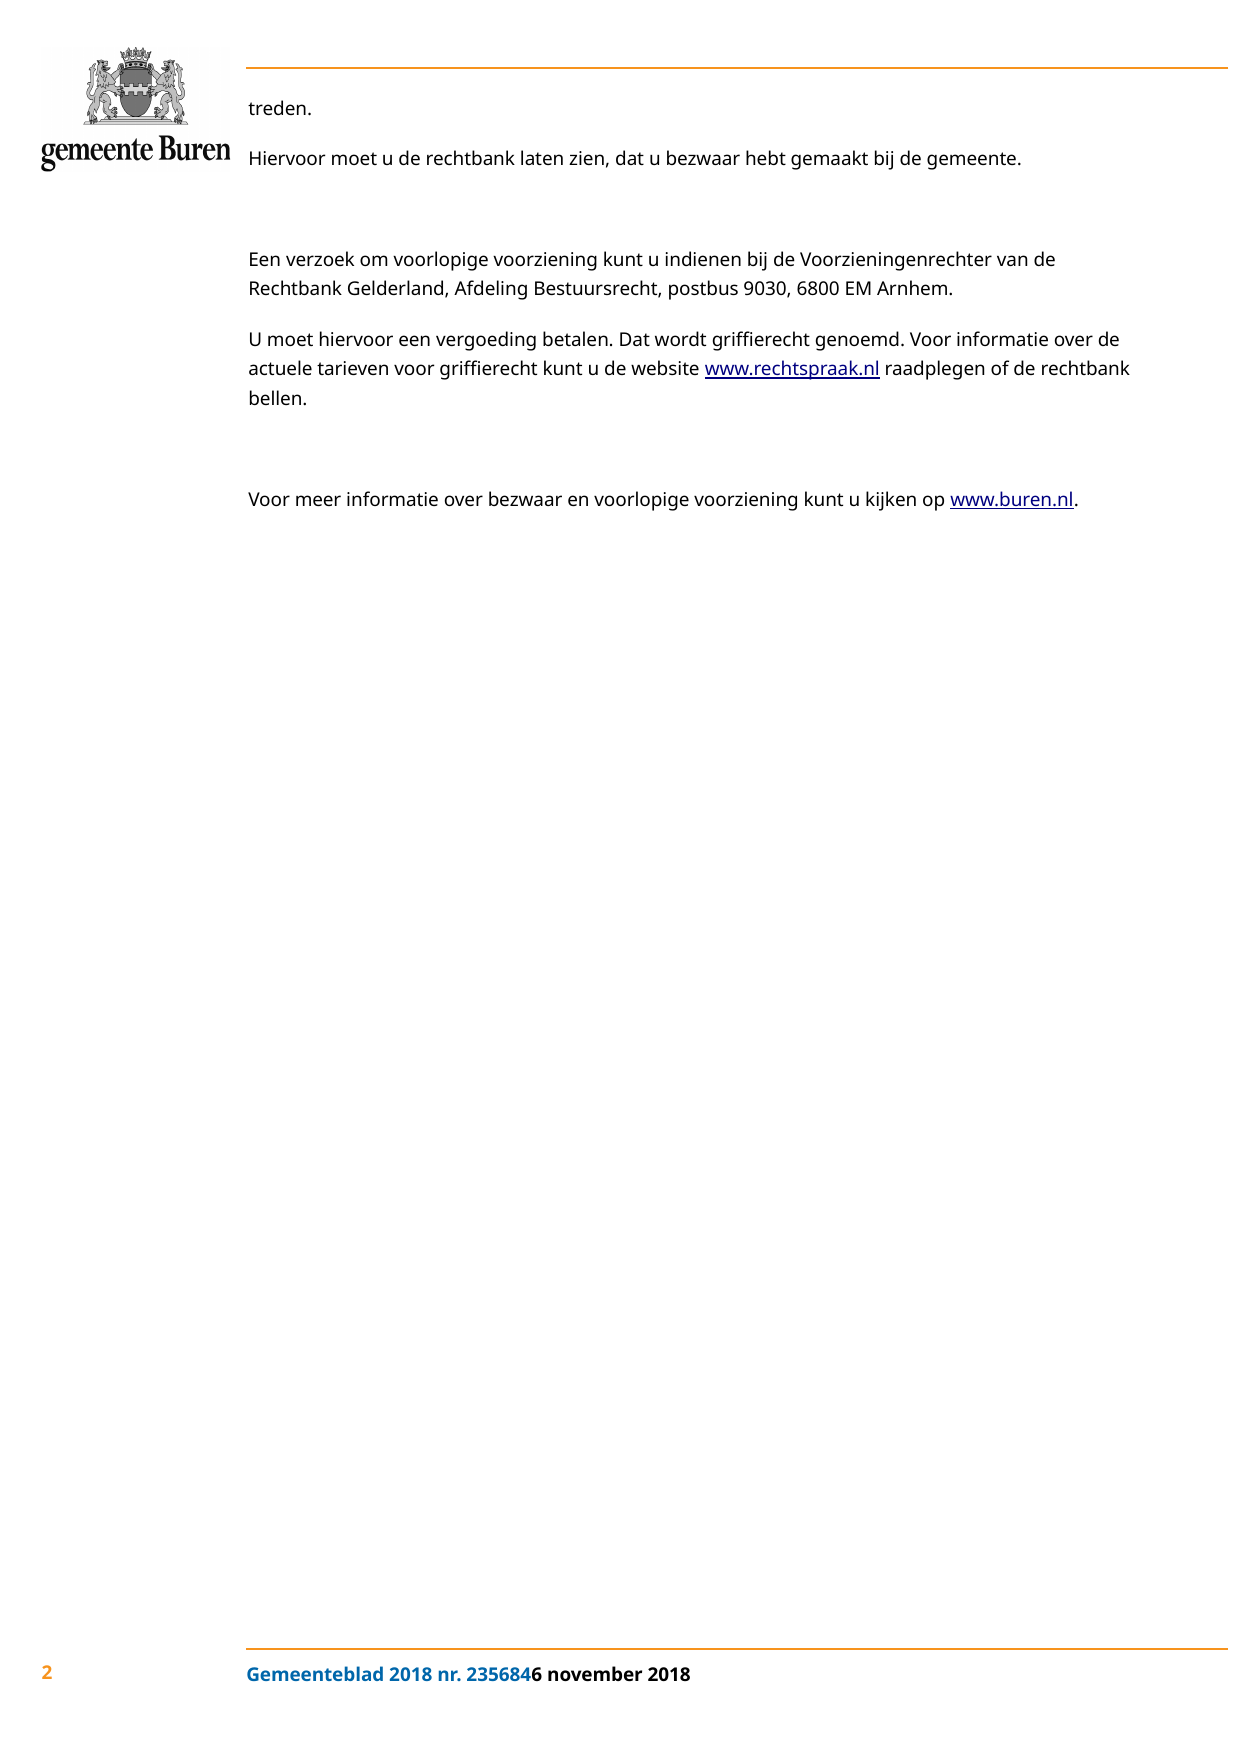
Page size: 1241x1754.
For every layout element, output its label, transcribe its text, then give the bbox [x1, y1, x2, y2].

text Voor meer informatie over bezwaar en voorlopige voorziening kunt u kijken op www.buren.nl. [248, 486, 1152, 512]
text Hiervoor moet u de rechtbank laten zien, dat u bezwaar hebt gemaakt bij de gemeente. [248, 145, 1152, 171]
text treden. [248, 95, 1152, 121]
picture [41, 47, 231, 172]
text Een verzoek om voorlopige voorziening kunt u indienen bij de Voorzieningenrechter van de Rechtbank Gelderland, Afdeling Bestuursrecht, postbus 9030, 6800 EM Arnhem. [248, 246, 1152, 301]
text U moet hiervoor een vergoeding betalen. Dat wordt griffierecht genoemd. Voor informatie over de actuele tarieven voor griffierecht kunt u de website www.rechtspraak.nl raadplegen of de rechtbank bellen. [248, 326, 1152, 411]
